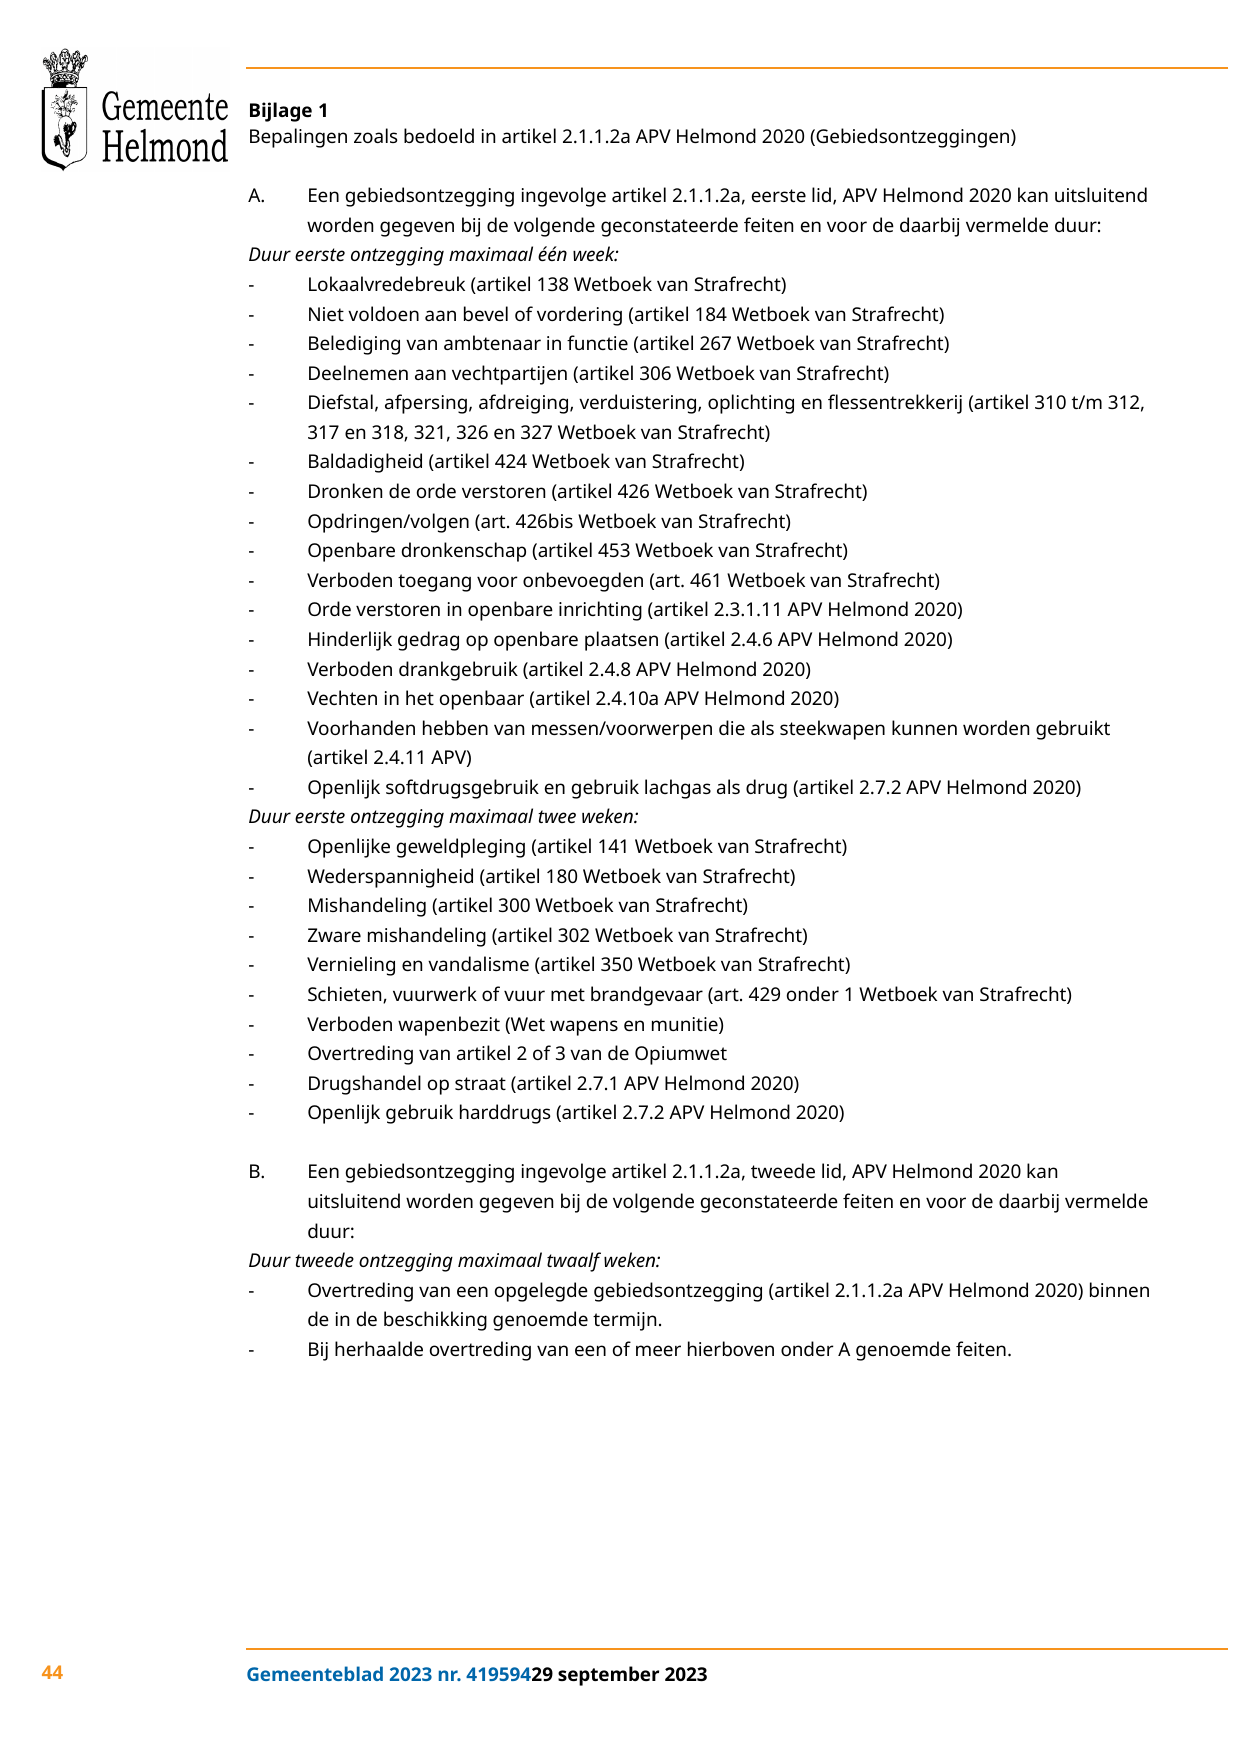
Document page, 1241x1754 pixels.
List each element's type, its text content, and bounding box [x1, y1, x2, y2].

list Overtreding van een opgelegde gebiedsontzegging (artikel 2.1.1.2a APV Helmond 2020) binnen de in de beschikking genoemde termijn. [248, 1277, 1152, 1332]
picture [41, 47, 231, 172]
text Duur eerste ontzegging maximaal twee weken: [248, 804, 1152, 829]
list Voorhanden hebben van messen/voorwerpen die als steekwapen kunnen worden gebruikt (artikel 2.4.11 APV) [248, 715, 1152, 770]
list Vernieling en vandalisme (artikel 350 Wetboek van Strafrecht) [248, 952, 1152, 977]
text Bijlage 1 [248, 95, 1152, 123]
list Bij herhaalde overtreding van een of meer hierboven onder A genoemde feiten. [248, 1336, 1152, 1362]
list Overtreding van artikel 2 of 3 van de Opiumwet [248, 1040, 1152, 1066]
list Verboden wapenbezit (Wet wapens en munitie) [248, 1011, 1152, 1037]
list Lokaalvredebreuk (artikel 138 Wetboek van Strafrecht) [248, 271, 1152, 297]
list Orde verstoren in openbare inrichting (artikel 2.3.1.11 APV Helmond 2020) [248, 597, 1152, 622]
list Hinderlijk gedrag op openbare plaatsen (artikel 2.4.6 APV Helmond 2020) [248, 626, 1152, 652]
list Zware mishandeling (artikel 302 Wetboek van Strafrecht) [248, 922, 1152, 948]
list Wederspannigheid (artikel 180 Wetboek van Strafrecht) [248, 863, 1152, 889]
list Openlijke geweldpleging (artikel 141 Wetboek van Strafrecht) [248, 833, 1152, 859]
list Drugshandel op straat (artikel 2.7.1 APV Helmond 2020) [248, 1070, 1152, 1096]
list Niet voldoen aan bevel of vordering (artikel 184 Wetboek van Strafrecht) [248, 301, 1152, 327]
list Deelnemen aan vechtpartijen (artikel 306 Wetboek van Strafrecht) [248, 360, 1152, 386]
text Duur tweede ontzegging maximaal twaalf weken: [248, 1247, 1152, 1273]
list Een gebiedsontzegging ingevolge artikel 2.1.1.2a, eerste lid, APV Helmond 2020 kan uitsluitend worden gegeven bij de volgende geconstateerde feiten en voor de daarbij vermelde duur: [248, 182, 1152, 238]
text Duur eerste ontzegging maximaal één week: [248, 242, 1152, 267]
list Mishandeling (artikel 300 Wetboek van Strafrecht) [248, 892, 1152, 918]
list Verboden toegang voor onbevoegden (art. 461 Wetboek van Strafrecht) [248, 567, 1152, 593]
list Openlijk softdrugsgebruik en gebruik lachgas als drug (artikel 2.7.2 APV Helmond 2020) [248, 774, 1152, 800]
list Openlijk gebruik harddrugs (artikel 2.7.2 APV Helmond 2020) [248, 1099, 1152, 1125]
list Baldadigheid (artikel 424 Wetboek van Strafrecht) [248, 449, 1152, 474]
list Opdringen/volgen (art. 426bis Wetboek van Strafrecht) [248, 508, 1152, 534]
list Diefstal, afpersing, afdreiging, verduistering, oplichting en flessentrekkerij (artikel 310 t/m 312, 317 en 318, 321, 326 en 327 Wetboek van Strafrecht) [248, 389, 1152, 445]
list Schieten, vuurwerk of vuur met brandgevaar (art. 429 onder 1 Wetboek van Strafrecht) [248, 981, 1152, 1007]
list Verboden drankgebruik (artikel 2.4.8 APV Helmond 2020) [248, 656, 1152, 682]
list Dronken de orde verstoren (artikel 426 Wetboek van Strafrecht) [248, 478, 1152, 504]
list Belediging van ambtenaar in functie (artikel 267 Wetboek van Strafrecht) [248, 330, 1152, 356]
list Vechten in het openbaar (artikel 2.4.10a APV Helmond 2020) [248, 685, 1152, 711]
text Bepalingen zoals bedoeld in artikel 2.1.1.2a APV Helmond 2020 (Gebiedsontzeggingen) [248, 123, 1152, 149]
list Openbare dronkenschap (artikel 453 Wetboek van Strafrecht) [248, 537, 1152, 563]
list Een gebiedsontzegging ingevolge artikel 2.1.1.2a, tweede lid, APV Helmond 2020 kan uitsluitend worden gegeven bij de volgende geconstateerde feiten en voor de daarbij vermelde duur: [248, 1159, 1152, 1244]
